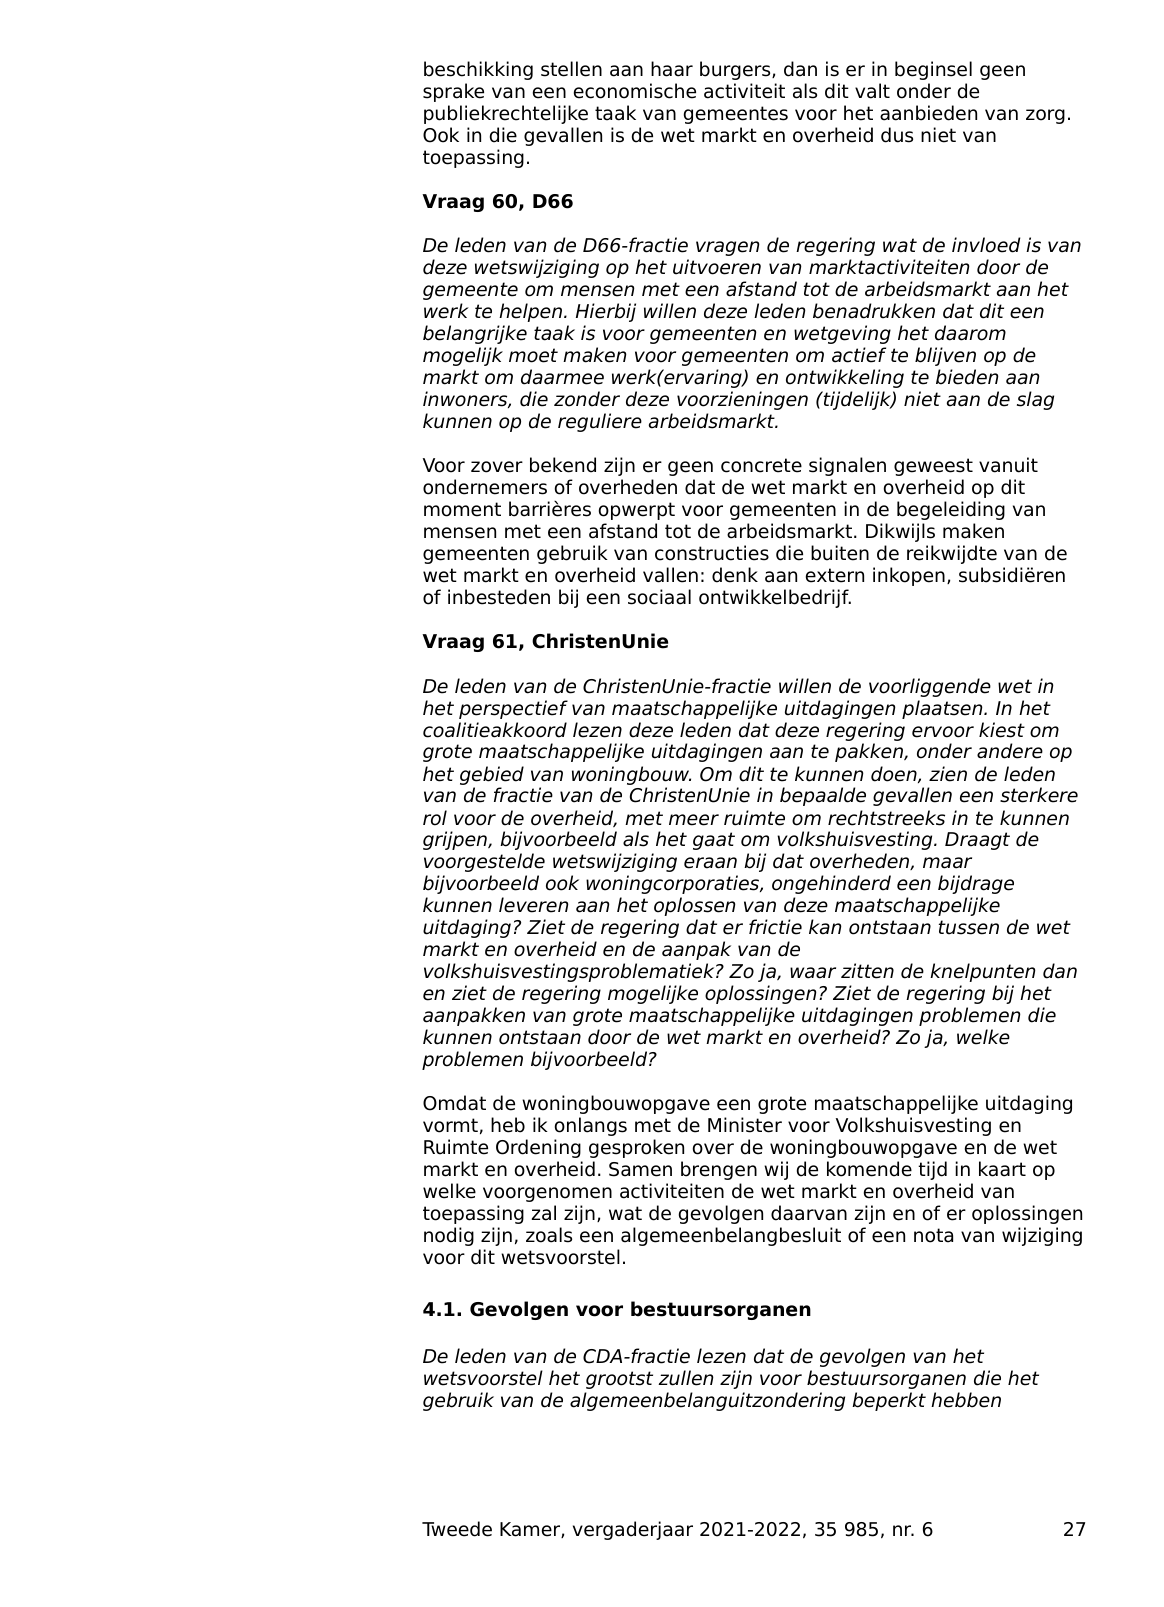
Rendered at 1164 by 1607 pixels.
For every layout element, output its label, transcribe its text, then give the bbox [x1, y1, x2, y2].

subtitle Vraag 61, ChristenUnie [422, 631, 1087, 653]
text De leden van de ChristenUnie-fractie willen de voorliggende wet in het perspectief van maatschappelijke uitdagingen plaatsen. In het coalitieakkoord lezen deze leden dat deze regering ervoor kiest om grote maatschappelijke uitdagingen aan te pakken, onder andere op het gebied van woningbouw. Om dit te kunnen doen, zien de leden van de fractie van de ChristenUnie in bepaalde gevallen een sterkere rol voor de overheid, met meer ruimte om rechtstreeks in te kunnen grijpen, bijvoorbeeld als het gaat om volkshuisvesting. Draagt de voorgestelde wetswijziging eraan bij dat overheden, maar bijvoorbeeld ook woningcorporaties, ongehinderd een bijdrage kunnen leveren aan het oplossen van deze maatschappelijke uitdaging? Ziet de regering dat er frictie kan ontstaan tussen de wet markt en overheid en de aanpak van de volkshuisvestingsproblematiek? Zo ja, waar zitten de knelpunten dan en ziet de regering mogelijke oplossingen? Ziet de regering bij het aanpakken van grote maatschappelijke uitdagingen problemen die kunnen ontstaan door de wet markt en overheid? Zo ja, welke problemen bijvoorbeeld? [422, 676, 1087, 1071]
subtitle 4.1. Gevolgen voor bestuursorganen [422, 1299, 1087, 1321]
text De leden van de D66-fractie vragen de regering wat de invloed is van deze wetswijziging op het uitvoeren van marktactiviteiten door de gemeente om mensen met een afstand tot de arbeidsmarkt aan het werk te helpen. Hierbij willen deze leden benadrukken dat dit een belangrijke taak is voor gemeenten en wetgeving het daarom mogelijk moet maken voor gemeenten om actief te blijven op de markt om daarmee werk(ervaring) en ontwikkeling te bieden aan inwoners, die zonder deze voorzieningen (tijdelijk) niet aan de slag kunnen op de reguliere arbeidsmarkt. [422, 235, 1087, 433]
text Voor zover bekend zijn er geen concrete signalen geweest vanuit ondernemers of overheden dat de wet markt en overheid op dit moment barrières opwerpt voor gemeenten in de begeleiding van mensen met een afstand tot de arbeidsmarkt. Dikwijls maken gemeenten gebruik van constructies die buiten de reikwijdte van de wet markt en overheid vallen: denk aan extern inkopen, subsidiëren of inbesteden bij een sociaal ontwikkelbedrijf. [422, 455, 1087, 609]
subtitle Vraag 60, D66 [422, 191, 1087, 213]
text De leden van de CDA-fractie lezen dat de gevolgen van het wetsvoorstel het grootst zullen zijn voor bestuursorganen die het gebruik van de algemeenbelanguitzondering beperkt hebben [422, 1346, 1087, 1412]
text Omdat de woningbouwopgave een grote maatschappelijke uitdaging vormt, heb ik onlangs met de Minister voor Volkshuisvesting en Ruimte Ordening gesproken over de woningbouwopgave en de wet markt en overheid. Samen brengen wij de komende tijd in kaart op welke voorgenomen activiteiten de wet markt en overheid van toepassing zal zijn, wat de gevolgen daarvan zijn en of er oplossingen nodig zijn, zoals een algemeenbelangbesluit of een nota van wijziging voor dit wetsvoorstel. [422, 1093, 1087, 1269]
text beschikking stellen aan haar burgers, dan is er in beginsel geen sprake van een economische activiteit als dit valt onder de publiekrechtelijke taak van gemeentes voor het aanbieden van zorg. Ook in die gevallen is de wet markt en overheid dus niet van toepassing. [422, 59, 1087, 169]
